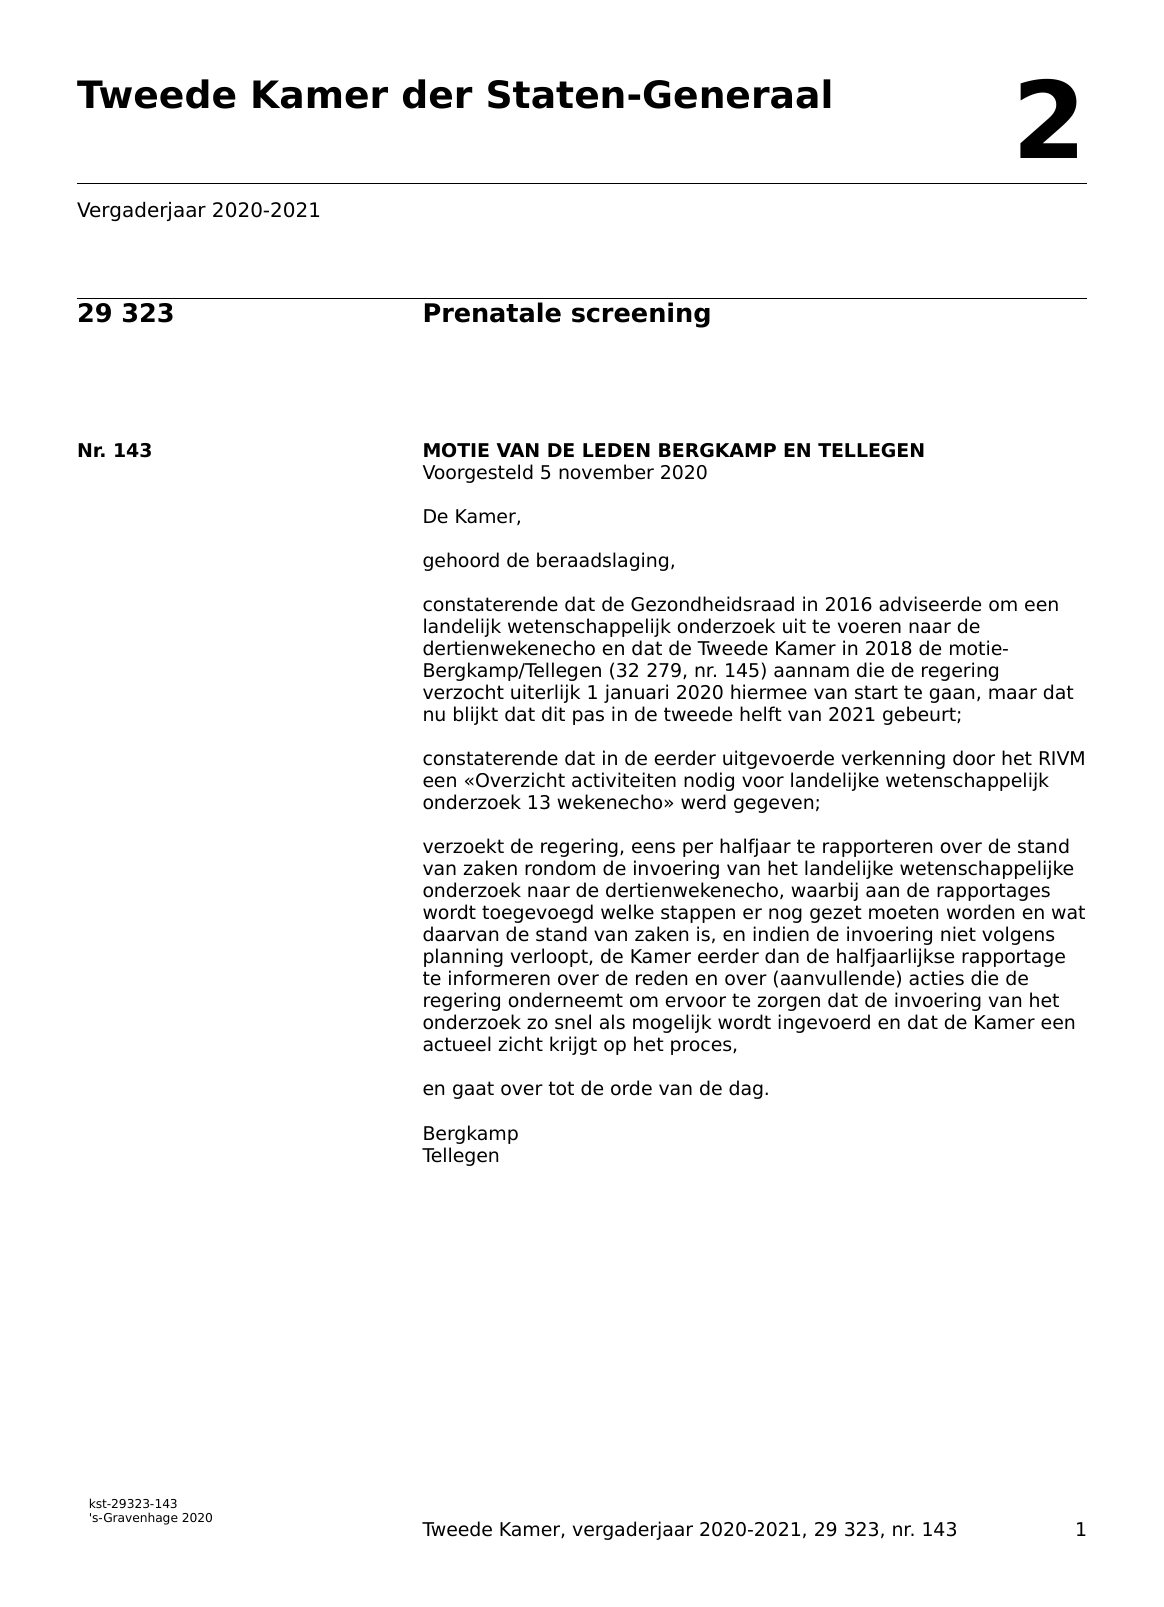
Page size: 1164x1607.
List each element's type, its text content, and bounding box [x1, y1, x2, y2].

text kst-29323-143 [88, 1497, 323, 1511]
table_cell Vergaderjaar 2020-2021 [77, 184, 1087, 298]
text en gaat over tot de orde van de dag. [422, 1078, 1087, 1100]
text gehoord de beraadslaging, [422, 550, 1087, 572]
text Bergkamp [422, 1122, 1087, 1144]
text Tellegen [422, 1144, 1087, 1166]
text verzoekt de regering, eens per halfjaar te rapporteren over de stand van zaken rondom de invoering van het landelijke wetenschappelijke onderzoek naar de dertienwekenecho, waarbij aan de rapportages wordt toegevoegd welke stappen er nog gezet moeten worden en wat daarvan de stand van zaken is, en indien de invoering niet volgens planning verloopt, de Kamer eerder dan de halfjaarlijkse rapportage te informeren over de reden en over (aanvullende) acties die de regering onderneemt om ervoor te zorgen dat de invoering van het onderzoek zo snel als mogelijk wordt ingevoerd en dat de Kamer een actueel zicht krijgt op het proces, [422, 836, 1087, 1056]
text De Kamer, [422, 506, 1087, 528]
text 's-Gravenhage 2020 [88, 1511, 323, 1525]
text constaterende dat in de eerder uitgevoerde verkenning door het RIVM een «Overzicht activiteiten nodig voor landelijke wetenschappelijk onderzoek 13 wekenecho» werd gegeven; [422, 748, 1087, 814]
text Voorgesteld 5 november 2020 [422, 462, 1087, 484]
subtitle Nr. 143 MOTIE VAN DE LEDEN BERGKAMP EN TELLEGEN [77, 440, 1087, 462]
subtitle 29 323 Prenatale screening [77, 299, 1087, 329]
table_header Tweede Kamer der Staten-Generaal [77, 59, 886, 183]
text constaterende dat de Gezondheidsraad in 2016 adviseerde om een landelijk wetenschappelijk onderzoek uit te voeren naar de dertienwekenecho en dat de Tweede Kamer in 2018 de motie-Bergkamp/Tellegen (32 279, nr. 145) aannam die de regering verzocht uiterlijk 1 januari 2020 hiermee van start te gaan, maar dat nu blijkt dat dit pas in de tweede helft van 2021 gebeurt; [422, 594, 1087, 726]
table_header 2 [886, 59, 1087, 183]
